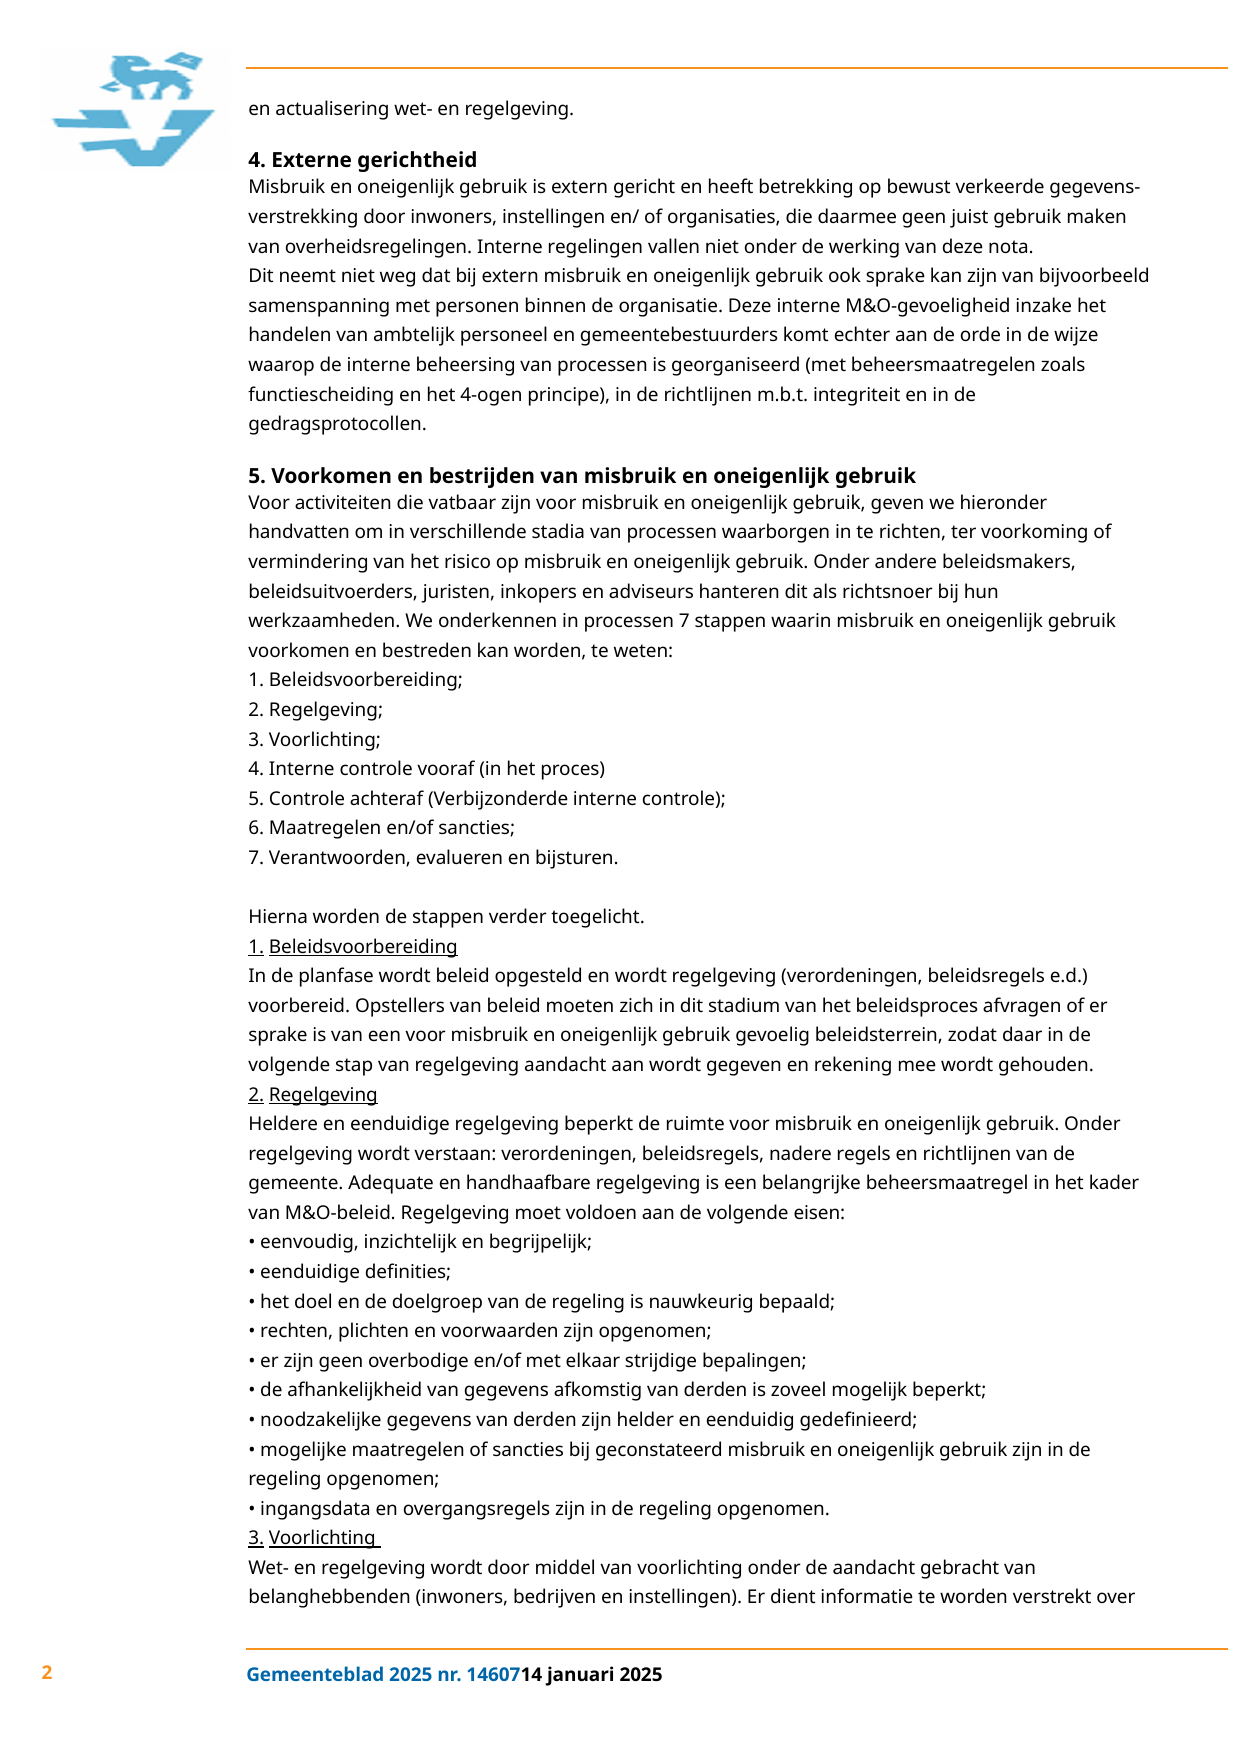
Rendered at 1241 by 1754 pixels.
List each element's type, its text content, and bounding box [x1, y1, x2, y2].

text 3. Voorlichting; [248, 726, 1152, 752]
text 4. Externe gerichtheid [248, 145, 1152, 174]
text • er zijn geen overbodige en/of met elkaar strijdige bepalingen; [248, 1347, 1152, 1373]
text Heldere en eenduidige regelgeving beperkt de ruimte voor misbruik en oneigenlijk gebruik. Onder regelgeving wordt verstaan: verordeningen, beleidsregels, nadere regels en richtlijnen van de gemeente. Adequate en handhaafbare regelgeving is een belangrijke beheersmaatregel in het kader van M&O-beleid. Regelgeving moet voldoen aan de volgende eisen: [248, 1110, 1152, 1225]
text Wet- en regelgeving wordt door middel van voorlichting onder de aandacht gebracht van belanghebbenden (inwoners, bedrijven en instellingen). Er dient informatie te worden verstrekt over [248, 1554, 1152, 1609]
text 7. Verantwoorden, evalueren en bijsturen. [248, 844, 1152, 870]
text 1. Beleidsvoorbereiding [248, 933, 1152, 959]
text • de afhankelijkheid van gegevens afkomstig van derden is zoveel mogelijk beperkt; [248, 1377, 1152, 1402]
text • noodzakelijke gegevens van derden zijn helder en eenduidig gedefinieerd; [248, 1406, 1152, 1432]
text 4. Interne controle vooraf (in het proces) [248, 755, 1152, 781]
text • mogelijke maatregelen of sancties bij geconstateerd misbruik en oneigenlijk gebruik zijn in de regeling opgenomen; [248, 1436, 1152, 1491]
text Hierna worden de stappen verder toegelicht. [248, 903, 1152, 929]
text 2. Regelgeving [248, 1081, 1152, 1107]
text • rechten, plichten en voorwaarden zijn opgenomen; [248, 1317, 1152, 1343]
text In de planfase wordt beleid opgesteld en wordt regelgeving (verordeningen, beleidsregels e.d.) voorbereid. Opstellers van beleid moeten zich in dit stadium van het beleidsproces afvragen of er sprake is van een voor misbruik en oneigenlijk gebruik gevoelig beleidsterrein, zodat daar in de volgende stap van regelgeving aandacht aan wordt gegeven en rekening mee wordt gehouden. [248, 962, 1152, 1077]
text • ingangsdata en overgangsregels zijn in de regeling opgenomen. [248, 1495, 1152, 1521]
picture [41, 47, 231, 172]
text Misbruik en oneigenlijk gebruik is extern gericht en heeft betrekking op bewust verkeerde gegevens-verstrekking door inwoners, instellingen en/ of organisaties, die daarmee geen juist gebruik maken van overheidsregelingen. Interne regelingen vallen niet onder de werking van deze nota. [248, 174, 1152, 258]
text 1. Beleidsvoorbereiding; [248, 667, 1152, 692]
text 2. Regelgeving; [248, 696, 1152, 722]
text 5. Voorkomen en bestrijden van misbruik en oneigenlijk gebruik [248, 461, 1152, 489]
text Dit neemt niet weg dat bij extern misbruik en oneigenlijk gebruik ook sprake kan zijn van bijvoorbeeld samenspanning met personen binnen de organisatie. Deze interne M&O-gevoeligheid inzake het handelen van ambtelijk personeel en gemeentebestuurders komt echter aan de orde in de wijze waarop de interne beheersing van processen is georganiseerd (met beheersmaatregelen zoals functiescheiding en het 4-ogen principe), in de richtlijnen m.b.t. integriteit en in de gedragsprotocollen. [248, 262, 1152, 436]
text 5. Controle achteraf (Verbijzonderde interne controle); [248, 785, 1152, 811]
text • eenvoudig, inzichtelijk en begrijpelijk; [248, 1229, 1152, 1254]
text Voor activiteiten die vatbaar zijn voor misbruik en oneigenlijk gebruik, geven we hieronder handvatten om in verschillende stadia van processen waarborgen in te richten, ter voorkoming of vermindering van het risico op misbruik en oneigenlijk gebruik. Onder andere beleidsmakers, beleidsuitvoerders, juristen, inkopers en adviseurs hanteren dit als richtsnoer bij hun werkzaamheden. We onderkennen in processen 7 stappen waarin misbruik en oneigenlijk gebruik voorkomen en bestreden kan worden, te weten: [248, 489, 1152, 663]
text en actualisering wet- en regelgeving. [248, 95, 1152, 121]
text 6. Maatregelen en/of sancties; [248, 814, 1152, 840]
text • het doel en de doelgroep van de regeling is nauwkeurig bepaald; [248, 1288, 1152, 1314]
text 3. Voorlichting [248, 1524, 1152, 1550]
text • eenduidige definities; [248, 1258, 1152, 1284]
